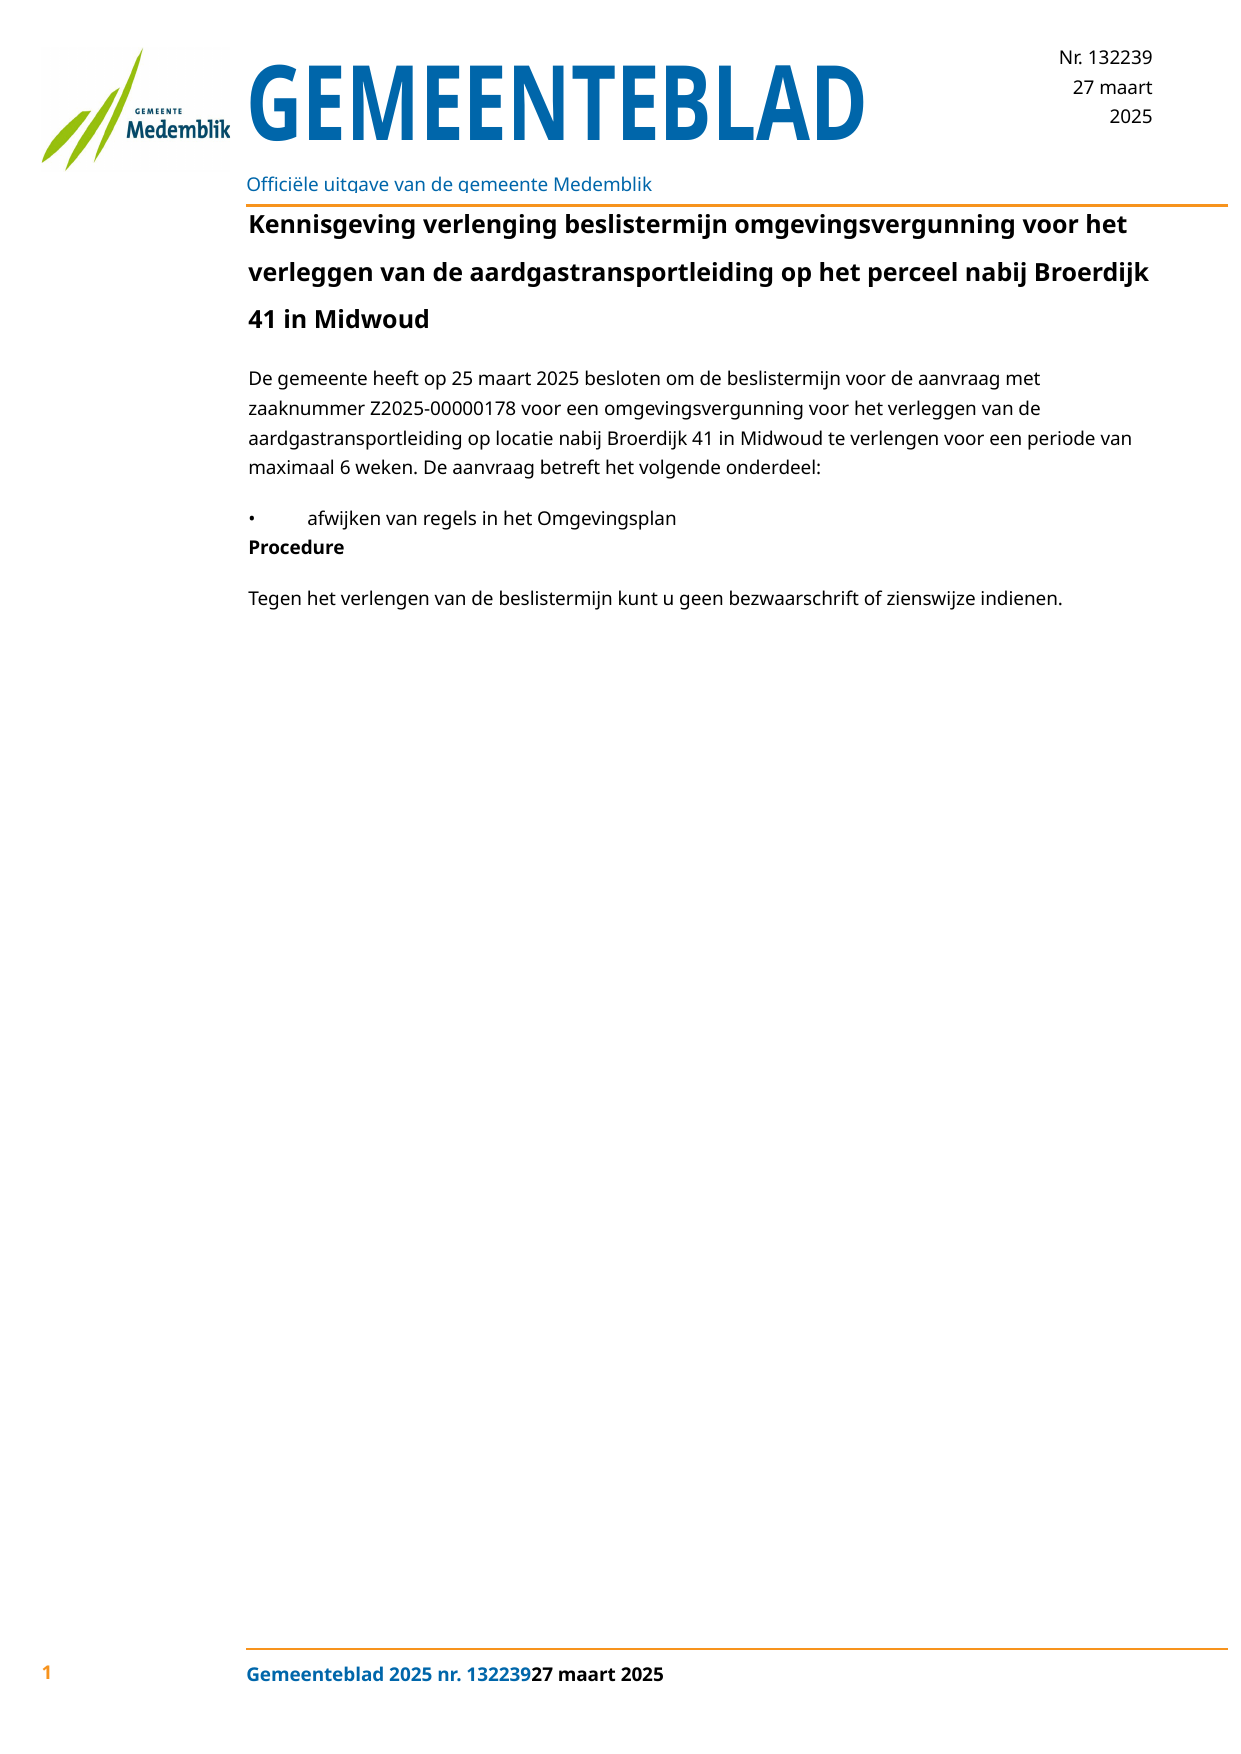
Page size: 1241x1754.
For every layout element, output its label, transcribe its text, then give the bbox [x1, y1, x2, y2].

list afwijken van regels in het Omgevingsplan [248, 505, 1152, 530]
text Procedure [248, 534, 1152, 560]
picture [41, 47, 231, 172]
text Kennisgeving verlenging beslistermijn omgevingsvergunning voor het verleggen van de aardgastransportleiding op het perceel nabij Broerdijk 41 in Midwoud [248, 207, 1152, 336]
text Tegen het verlengen van de beslistermijn kunt u geen bezwaarschrift of zienswijze indienen. [248, 585, 1152, 610]
text De gemeente heeft op 25 maart 2025 besloten om de beslistermijn voor de aanvraag met zaaknummer Z2025-00000178 voor een omgevingsvergunning voor het verleggen van de aardgastransportleiding op locatie nabij Broerdijk 41 in Midwoud te verlengen voor een periode van maximaal 6 weken. De aanvraag betreft het volgende onderdeel: [248, 366, 1152, 480]
